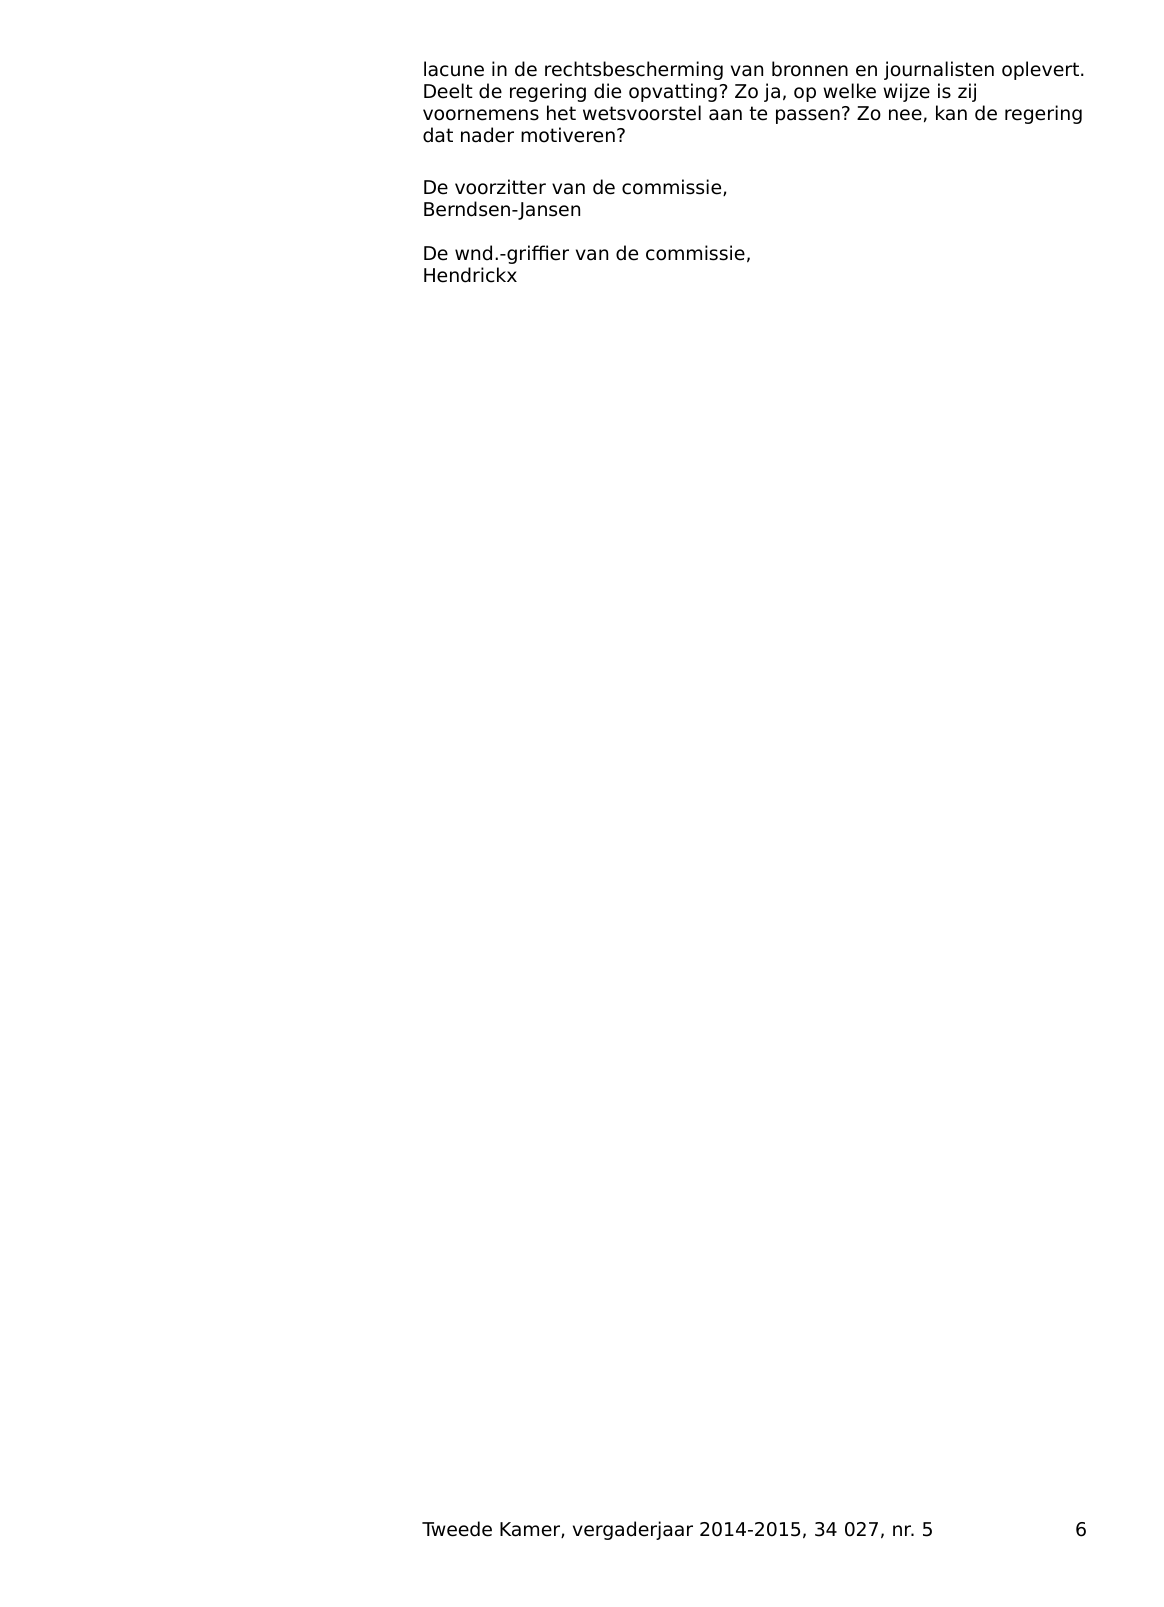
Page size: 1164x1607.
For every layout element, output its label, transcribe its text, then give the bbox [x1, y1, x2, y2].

text lacune in de rechtsbescherming van bronnen en journalisten oplevert. Deelt de regering die opvatting? Zo ja, op welke wijze is zij voornemens het wetsvoorstel aan te passen? Zo nee, kan de regering dat nader motiveren? [422, 59, 1087, 147]
text De voorzitter van de commissie, Berndsen-Jansen [422, 177, 1087, 221]
text De wnd.-griffier van de commissie, Hendrickx [422, 243, 1087, 287]
